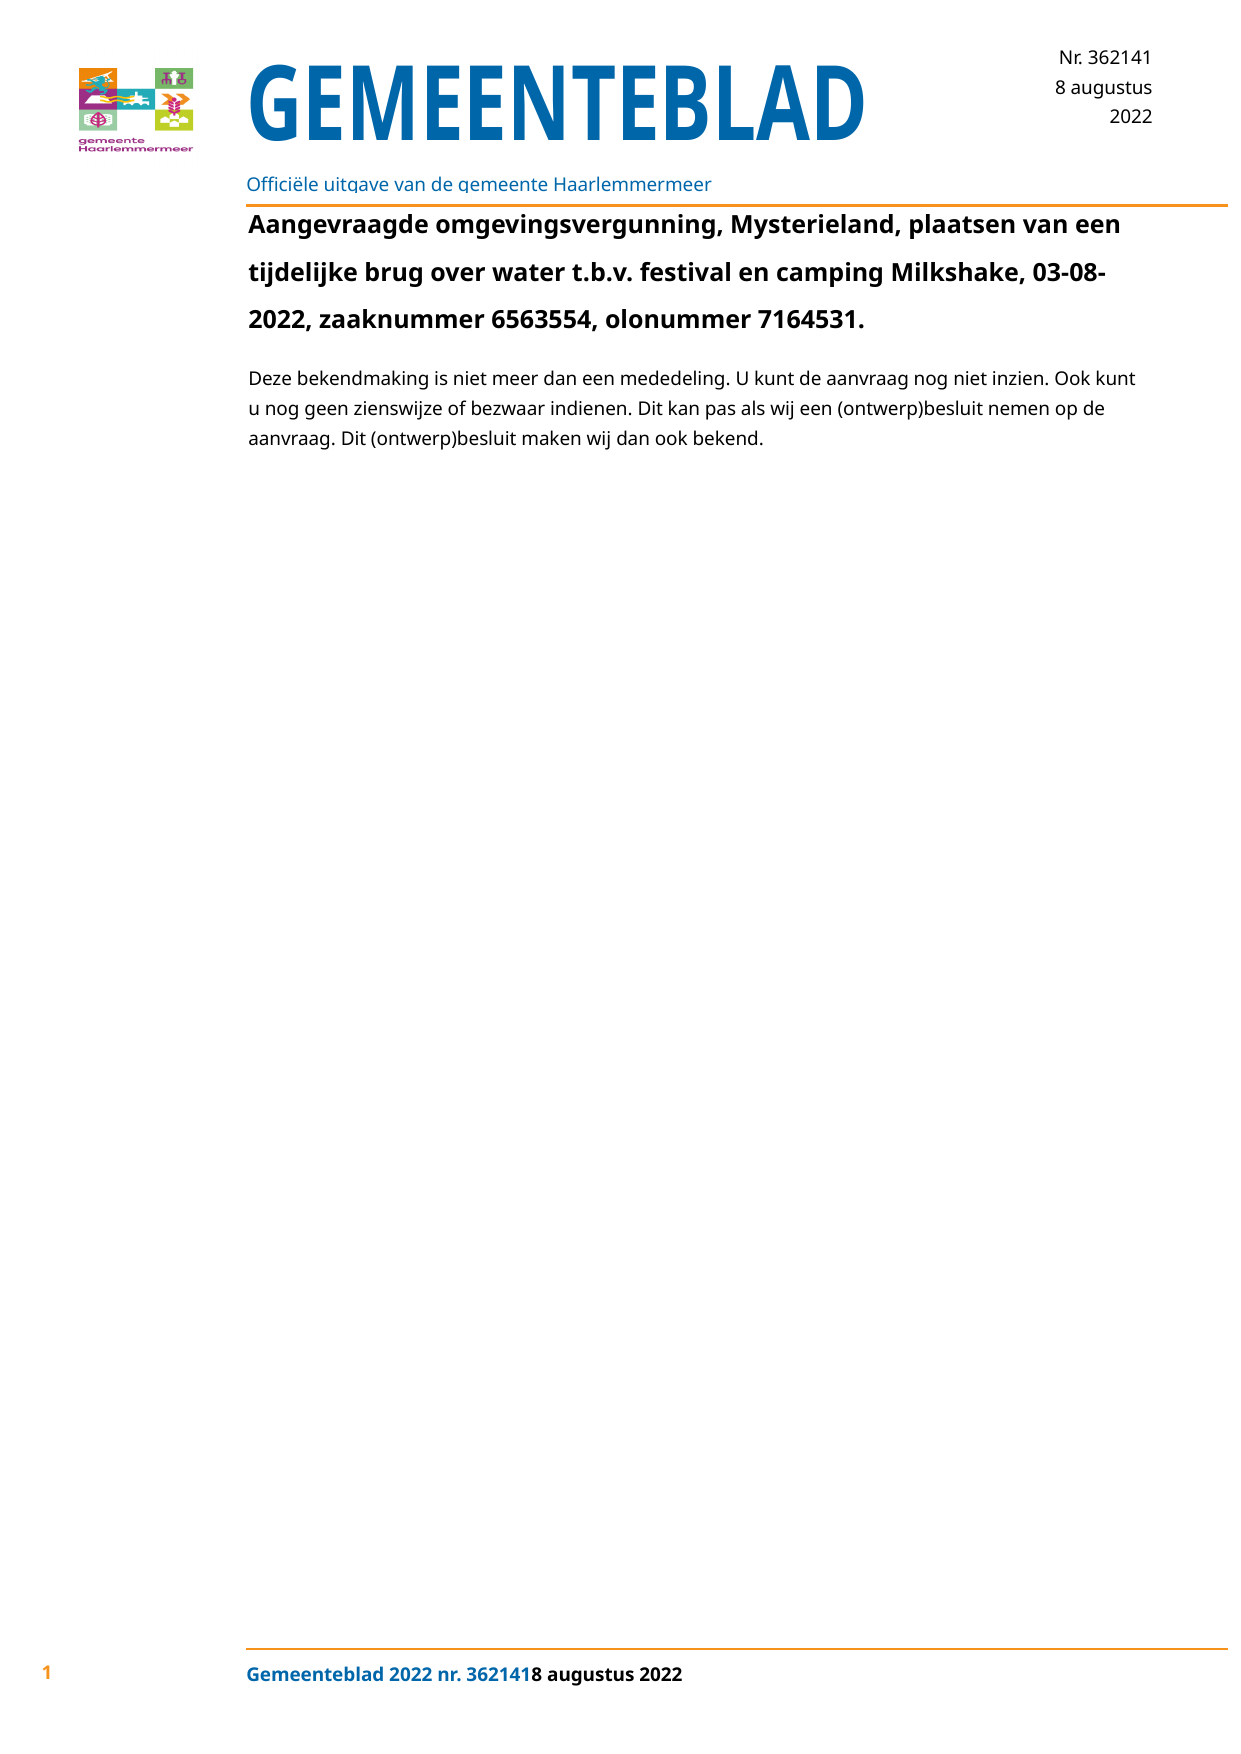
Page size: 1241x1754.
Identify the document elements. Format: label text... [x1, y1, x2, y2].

text Deze bekendmaking is niet meer dan een mededeling. U kunt de aanvraag nog niet inzien. Ook kunt u nog geen zienswijze of bezwaar indienen. Dit kan pas als wij een (ontwerp)besluit nemen op de aanvraag. Dit (ontwerp)besluit maken wij dan ook bekend. [248, 366, 1152, 450]
picture [41, 47, 231, 172]
text Aangevraagde omgevingsvergunning, Mysterieland, plaatsen van een tijdelijke brug over water t.b.v. festival en camping Milkshake, 03-08-2022, zaaknummer 6563554, olonummer 7164531. [248, 207, 1152, 336]
